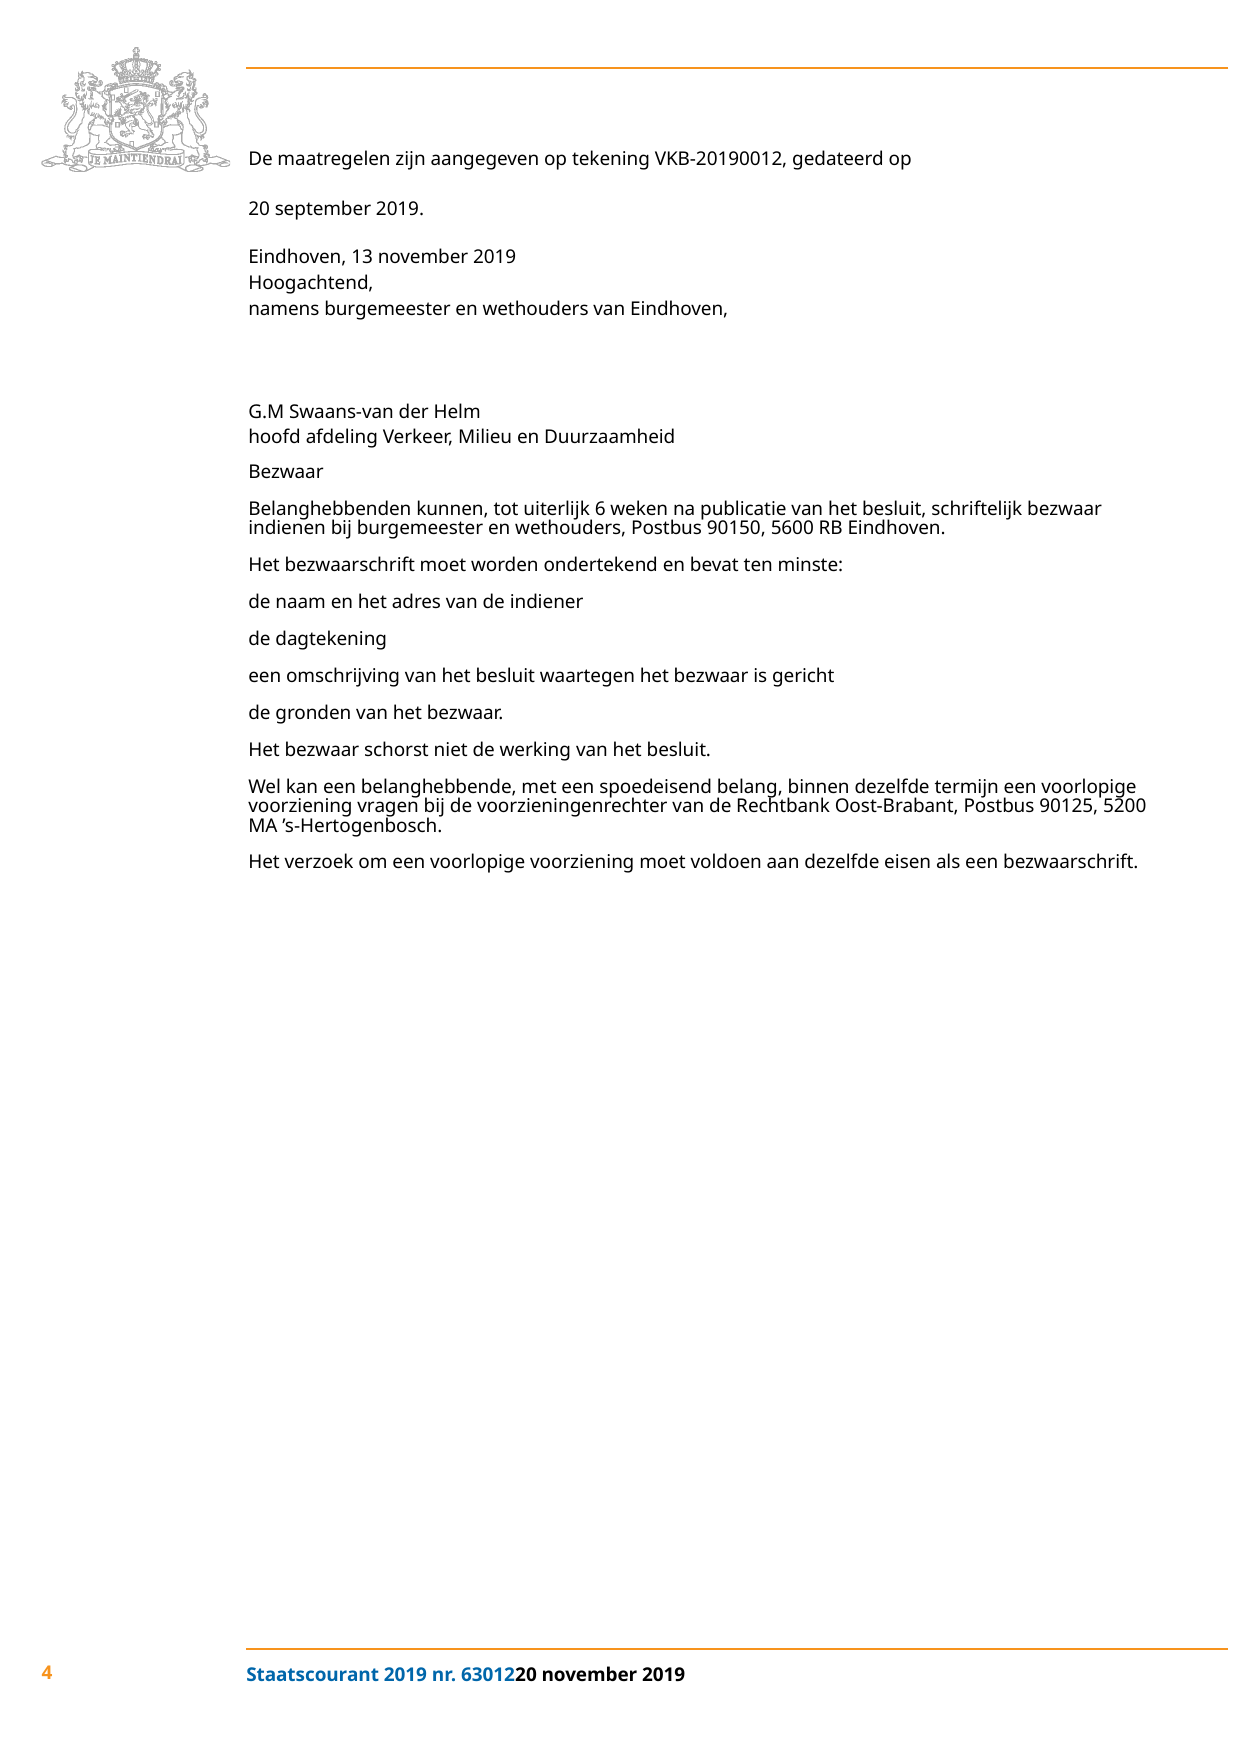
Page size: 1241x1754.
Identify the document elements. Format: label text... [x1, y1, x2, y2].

text Het verzoek om een voorlopige voorziening moet voldoen aan dezelfde eisen als een bezwaarschrift. [248, 853, 1152, 873]
text de dagtekening [248, 630, 1152, 649]
text De maatregelen zijn aangegeven op tekening VKB-20190012, gedateerd op [248, 145, 1152, 171]
text Eindhoven, 13 november 2019 [248, 243, 1152, 269]
text hoofd afdeling Verkeer, Milieu en Duurzaamheid [248, 423, 1152, 449]
text namens burgemeester en wethouders van Eindhoven, [248, 295, 1152, 321]
text Bezwaar [248, 463, 1152, 482]
text Het bezwaarschrift moet worden ondertekend en bevat ten minste: [248, 556, 1152, 575]
text Hoogachtend, [248, 269, 1152, 295]
text Wel kan een belanghebbende, met een spoedeisend belang, binnen dezelfde termijn een voorlopige voorziening vragen bij de voorzieningenrechter van de Rechtbank Oost-Brabant, Postbus 90125, 5200 MA ’s-Hertogenbosch. [248, 778, 1152, 836]
text Het bezwaar schorst niet de werking van het besluit. [248, 741, 1152, 760]
picture [41, 47, 231, 172]
text G.M Swaans-van der Helm [248, 398, 1152, 423]
text 20 september 2019. [248, 196, 1152, 221]
text Belanghebbenden kunnen, tot uiterlijk 6 weken na publicatie van het besluit, schriftelijk bezwaar indienen bij burgemeester en wethouders, Postbus 90150, 5600 RB Eindhoven. [248, 500, 1152, 538]
text een omschrijving van het besluit waartegen het bezwaar is gericht [248, 667, 1152, 686]
text de gronden van het bezwaar. [248, 704, 1152, 723]
text de naam en het adres van de indiener [248, 593, 1152, 612]
